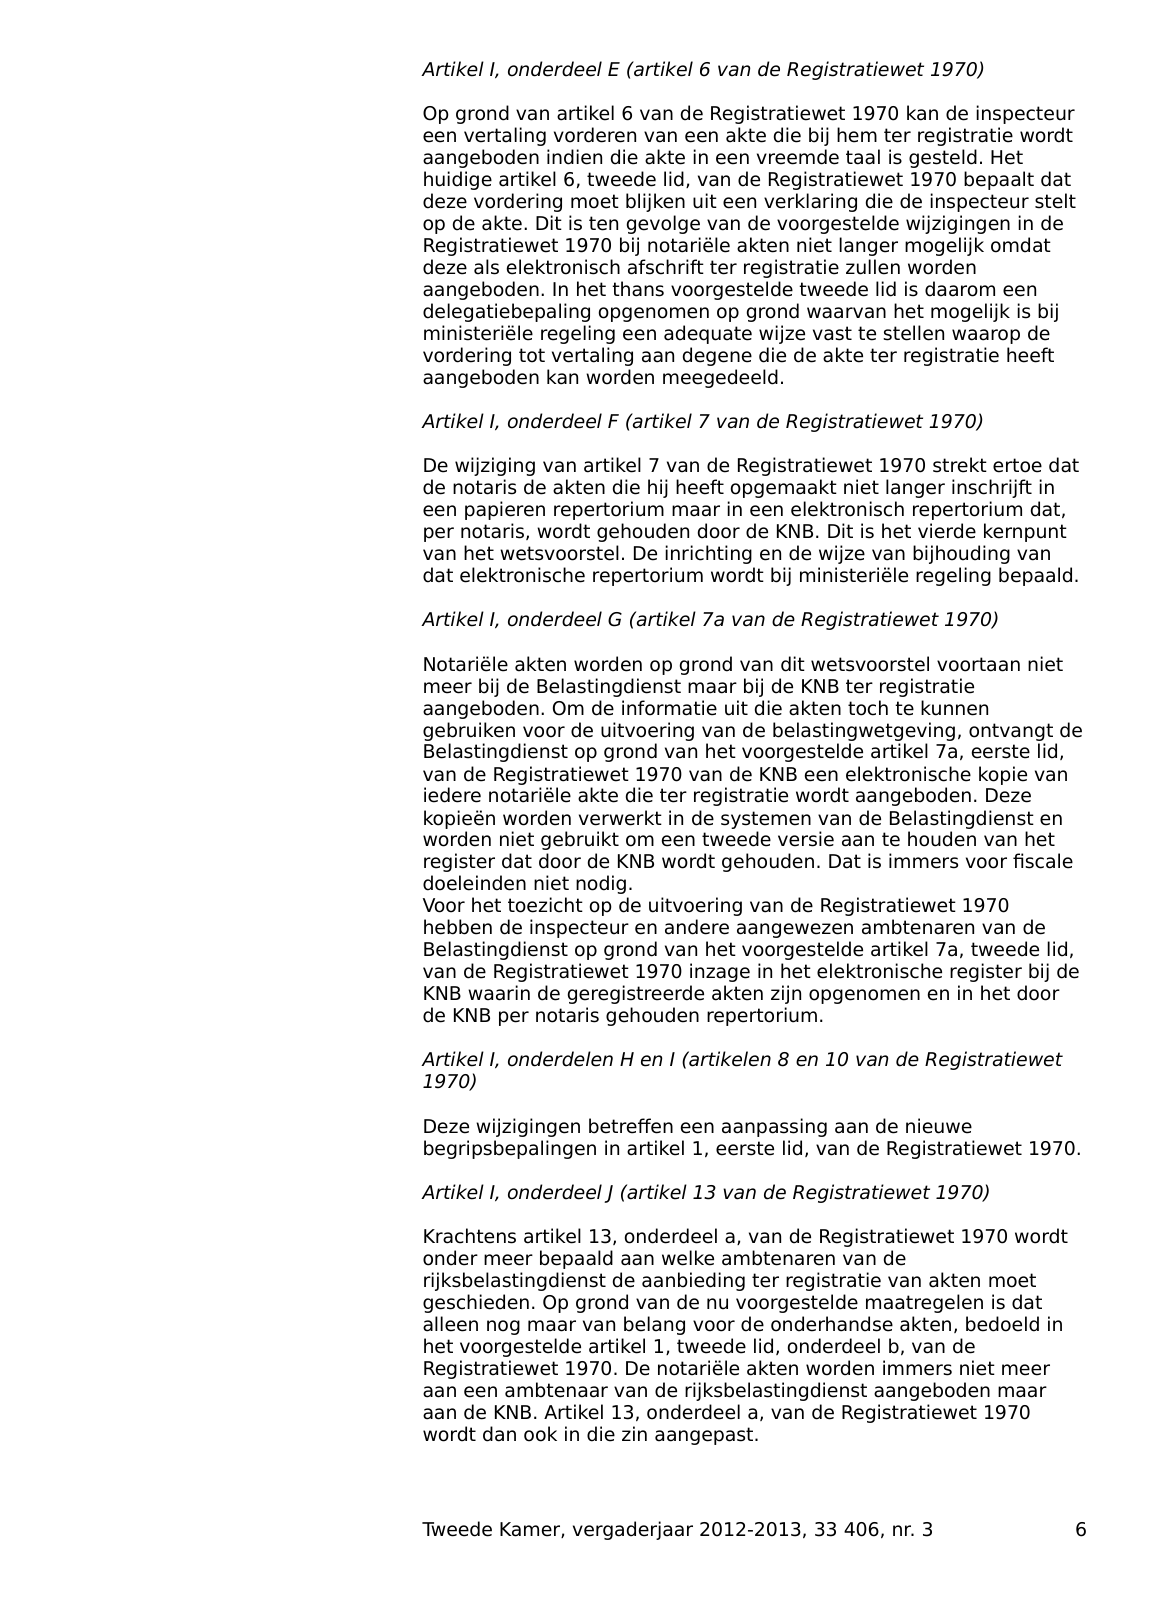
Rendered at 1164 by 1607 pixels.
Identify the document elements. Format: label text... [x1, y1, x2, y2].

subtitle Artikel I, onderdeel J (artikel 13 van de Registratiewet 1970) [422, 1182, 1087, 1204]
text Op grond van artikel 6 van de Registratiewet 1970 kan de inspecteur een vertaling vorderen van een akte die bij hem ter registratie wordt aangeboden indien die akte in een vreemde taal is gesteld. Het huidige artikel 6, tweede lid, van de Registratiewet 1970 bepaalt dat deze vordering moet blijken uit een verklaring die de inspecteur stelt op de akte. Dit is ten gevolge van de voorgestelde wijzigingen in de Registratiewet 1970 bij notariële akten niet langer mogelijk omdat deze als elektronisch afschrift ter registratie zullen worden aangeboden. In het thans voorgestelde tweede lid is daarom een delegatiebepaling opgenomen op grond waarvan het mogelijk is bij ministeriële regeling een adequate wijze vast te stellen waarop de vordering tot vertaling aan degene die de akte ter registratie heeft aangeboden kan worden meegedeeld. [422, 103, 1087, 389]
text Notariële akten worden op grond van dit wetsvoorstel voortaan niet meer bij de Belastingdienst maar bij de KNB ter registratie aangeboden. Om de informatie uit die akten toch te kunnen gebruiken voor de uitvoering van de belastingwetgeving, ontvangt de Belastingdienst op grond van het voorgestelde artikel 7a, eerste lid, van de Registratiewet 1970 van de KNB een elektronische kopie van iedere notariële akte die ter registratie wordt aangeboden. Deze kopieën worden verwerkt in de systemen van de Belastingdienst en worden niet gebruikt om een tweede versie aan te houden van het register dat door de KNB wordt gehouden. Dat is immers voor fiscale doeleinden niet nodig. [422, 653, 1087, 895]
text Voor het toezicht op de uitvoering van de Registratiewet 1970 hebben de inspecteur en andere aangewezen ambtenaren van de Belastingdienst op grond van het voorgestelde artikel 7a, tweede lid, van de Registratiewet 1970 inzage in het elektronische register bij de KNB waarin de geregistreerde akten zijn opgenomen en in het door de KNB per notaris gehouden repertorium. [422, 895, 1087, 1027]
text Krachtens artikel 13, onderdeel a, van de Registratiewet 1970 wordt onder meer bepaald aan welke ambtenaren van de rijksbelastingdienst de aanbieding ter registratie van akten moet geschieden. Op grond van de nu voorgestelde maatregelen is dat alleen nog maar van belang voor de onderhandse akten, bedoeld in het voorgestelde artikel 1, tweede lid, onderdeel b, van de Registratiewet 1970. De notariële akten worden immers niet meer aan een ambtenaar van de rijksbelastingdienst aangeboden maar aan de KNB. Artikel 13, onderdeel a, van de Registratiewet 1970 wordt dan ook in die zin aangepast. [422, 1226, 1087, 1446]
subtitle Artikel I, onderdelen H en I (artikelen 8 en 10 van de Registratiewet 1970) [422, 1049, 1087, 1093]
subtitle Artikel I, onderdeel E (artikel 6 van de Registratiewet 1970) [422, 59, 1087, 81]
subtitle Artikel I, onderdeel F (artikel 7 van de Registratiewet 1970) [422, 411, 1087, 433]
subtitle Artikel I, onderdeel G (artikel 7a van de Registratiewet 1970) [422, 609, 1087, 631]
text Deze wijzigingen betreffen een aanpassing aan de nieuwe begripsbepalingen in artikel 1, eerste lid, van de Registratiewet 1970. [422, 1116, 1087, 1159]
text De wijziging van artikel 7 van de Registratiewet 1970 strekt ertoe dat de notaris de akten die hij heeft opgemaakt niet langer inschrijft in een papieren repertorium maar in een elektronisch repertorium dat, per notaris, wordt gehouden door de KNB. Dit is het vierde kernpunt van het wetsvoorstel. De inrichting en de wijze van bijhouding van dat elektronische repertorium wordt bij ministeriële regeling bepaald. [422, 455, 1087, 587]
